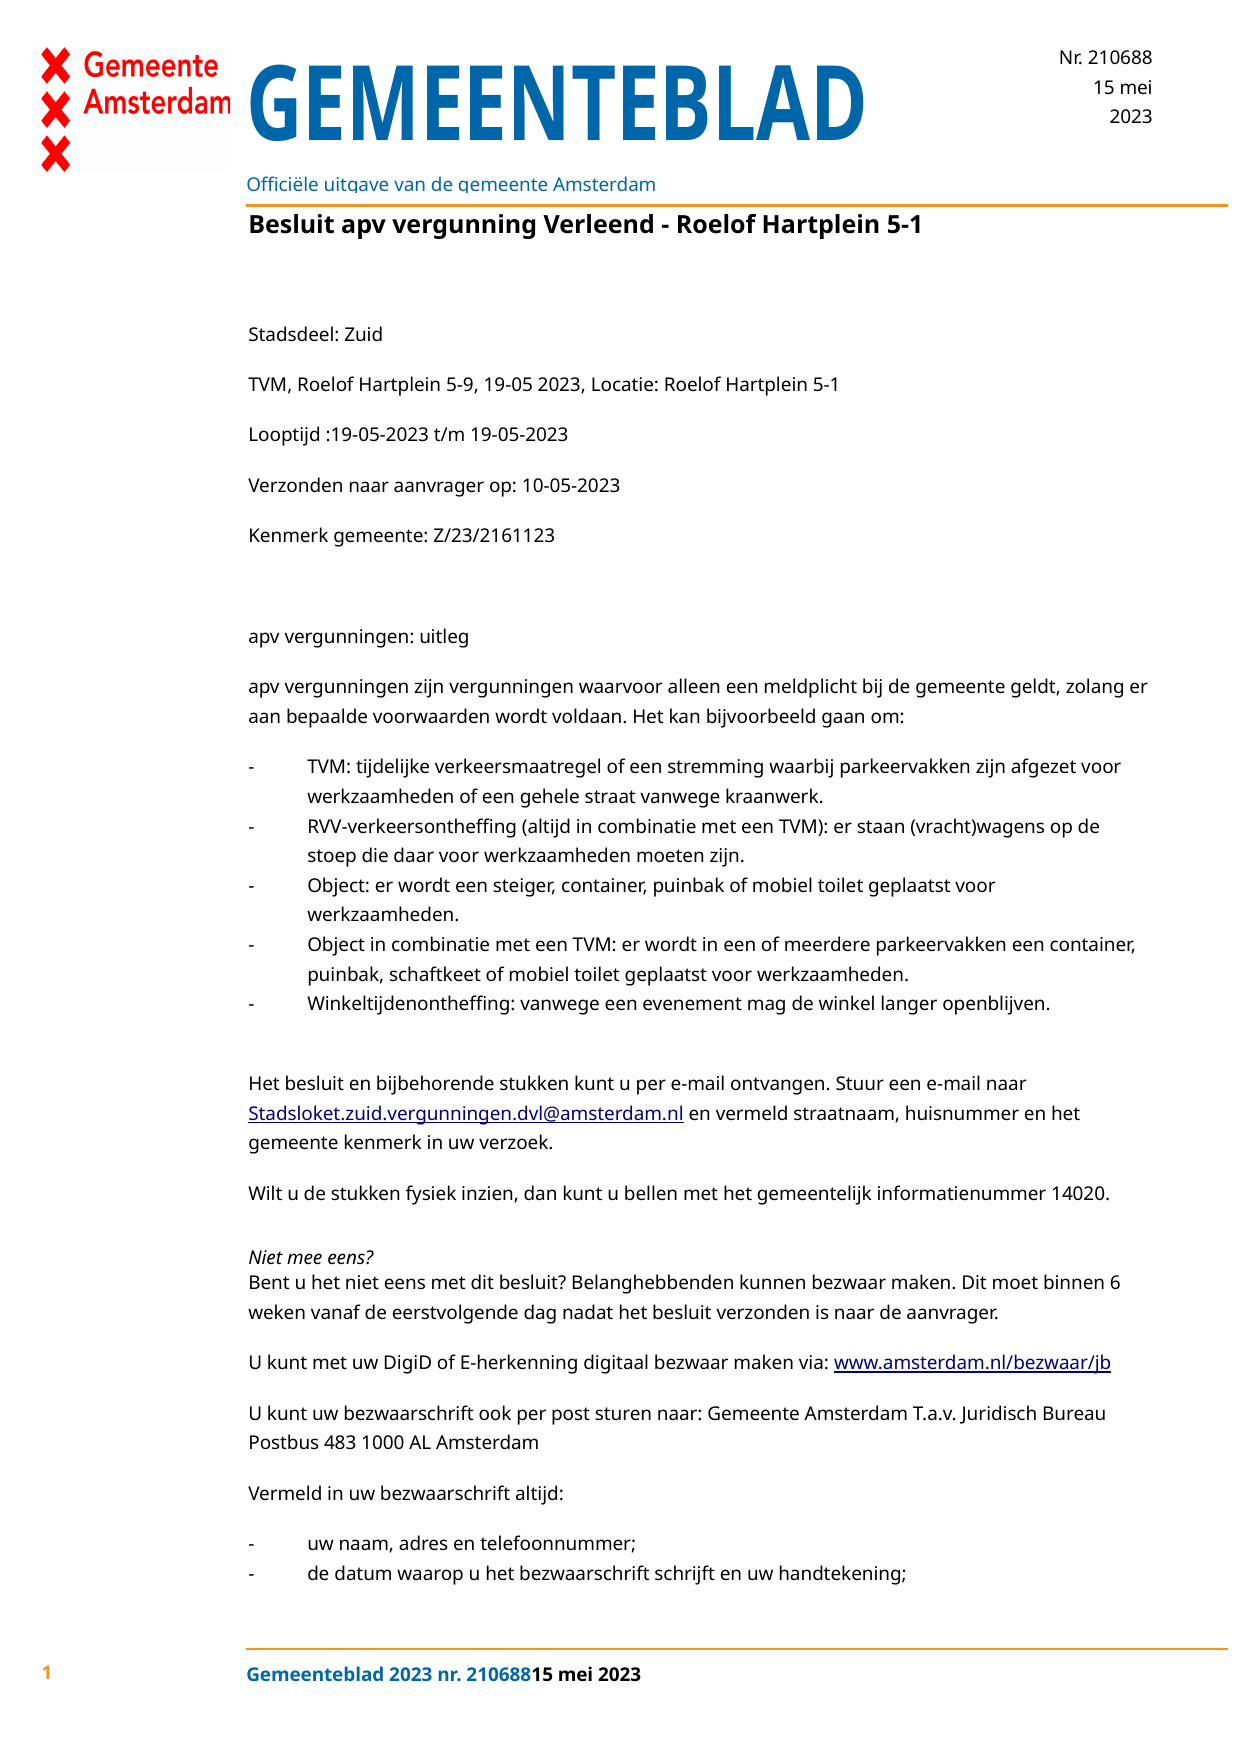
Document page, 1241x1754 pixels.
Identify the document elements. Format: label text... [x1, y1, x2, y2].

list de datum waarop u het bezwaarschrift schrijft en uw handtekening; [248, 1560, 1152, 1586]
list TVM: tijdelijke verkeersmaatregel of een stremming waarbij parkeervakken zijn afgezet voor werkzaamheden of een gehele straat vanwege kraanwerk. [248, 754, 1152, 809]
text Vermeld in uw bezwaarschrift altijd: [248, 1480, 1152, 1506]
text apv vergunningen zijn vergunningen waarvoor alleen een meldplicht bij de gemeente geldt, zolang er aan bepaalde voorwaarden wordt voldaan. Het kan bijvoorbeeld gaan om: [248, 674, 1152, 729]
text Stadsdeel: Zuid [248, 321, 1152, 346]
list uw naam, adres en telefoonnummer; [248, 1530, 1152, 1556]
list RVV-verkeersontheffing (altijd in combinatie met een TVM): er staan (vracht)wagens op de stoep die daar voor werkzaamheden moeten zijn. [248, 813, 1152, 868]
list Object: er wordt een steiger, container, puinbak of mobiel toilet geplaatst voor werkzaamheden. [248, 872, 1152, 927]
text Niet mee eens? [248, 1244, 1152, 1269]
text Het besluit en bijbehorende stukken kunt u per e-mail ontvangen. Stuur een e-mail naar Stadsloket.zuid.vergunningen.dvl@amsterdam.nl en vermeld straatnaam, huisnummer en het gemeente kenmerk in uw verzoek. [248, 1070, 1152, 1155]
text Verzonden naar aanvrager op: 10-05-2023 [248, 472, 1152, 498]
text Bent u het niet eens met dit besluit? Belanghebbenden kunnen bezwaar maken. Dit moet binnen 6 weken vanaf de eerstvolgende dag nadat het besluit verzonden is naar de aanvrager. [248, 1269, 1152, 1325]
text apv vergunningen: uitleg [248, 623, 1152, 649]
picture [41, 47, 231, 172]
text TVM, Roelof Hartplein 5-9, 19-05 2023, Locatie: Roelof Hartplein 5-1 [248, 371, 1152, 397]
text U kunt uw bezwaarschrift ook per post sturen naar: Gemeente Amsterdam T.a.v. Juridisch Bureau Postbus 483 1000 AL Amsterdam [248, 1400, 1152, 1455]
text Kenmerk gemeente: Z/23/2161123 [248, 522, 1152, 548]
text Besluit apv vergunning Verleend - Roelof Hartplein 5-1 [248, 207, 1152, 241]
text U kunt met uw DigiD of E-herkenning digitaal bezwaar maken via: www.amsterdam.nl/bezwaar/jb [248, 1349, 1152, 1375]
text Wilt u de stukken fysiek inzien, dan kunt u bellen met het gemeentelijk informatienummer 14020. [248, 1180, 1152, 1206]
text Looptijd :19-05-2023 t/m 19-05-2023 [248, 422, 1152, 447]
list Winkeltijdenontheffing: vanwege een evenement mag de winkel langer openblijven. [248, 990, 1152, 1016]
list Object in combinatie met een TVM: er wordt in een of meerdere parkeervakken een container, puinbak, schaftkeet of mobiel toilet geplaatst voor werkzaamheden. [248, 931, 1152, 986]
